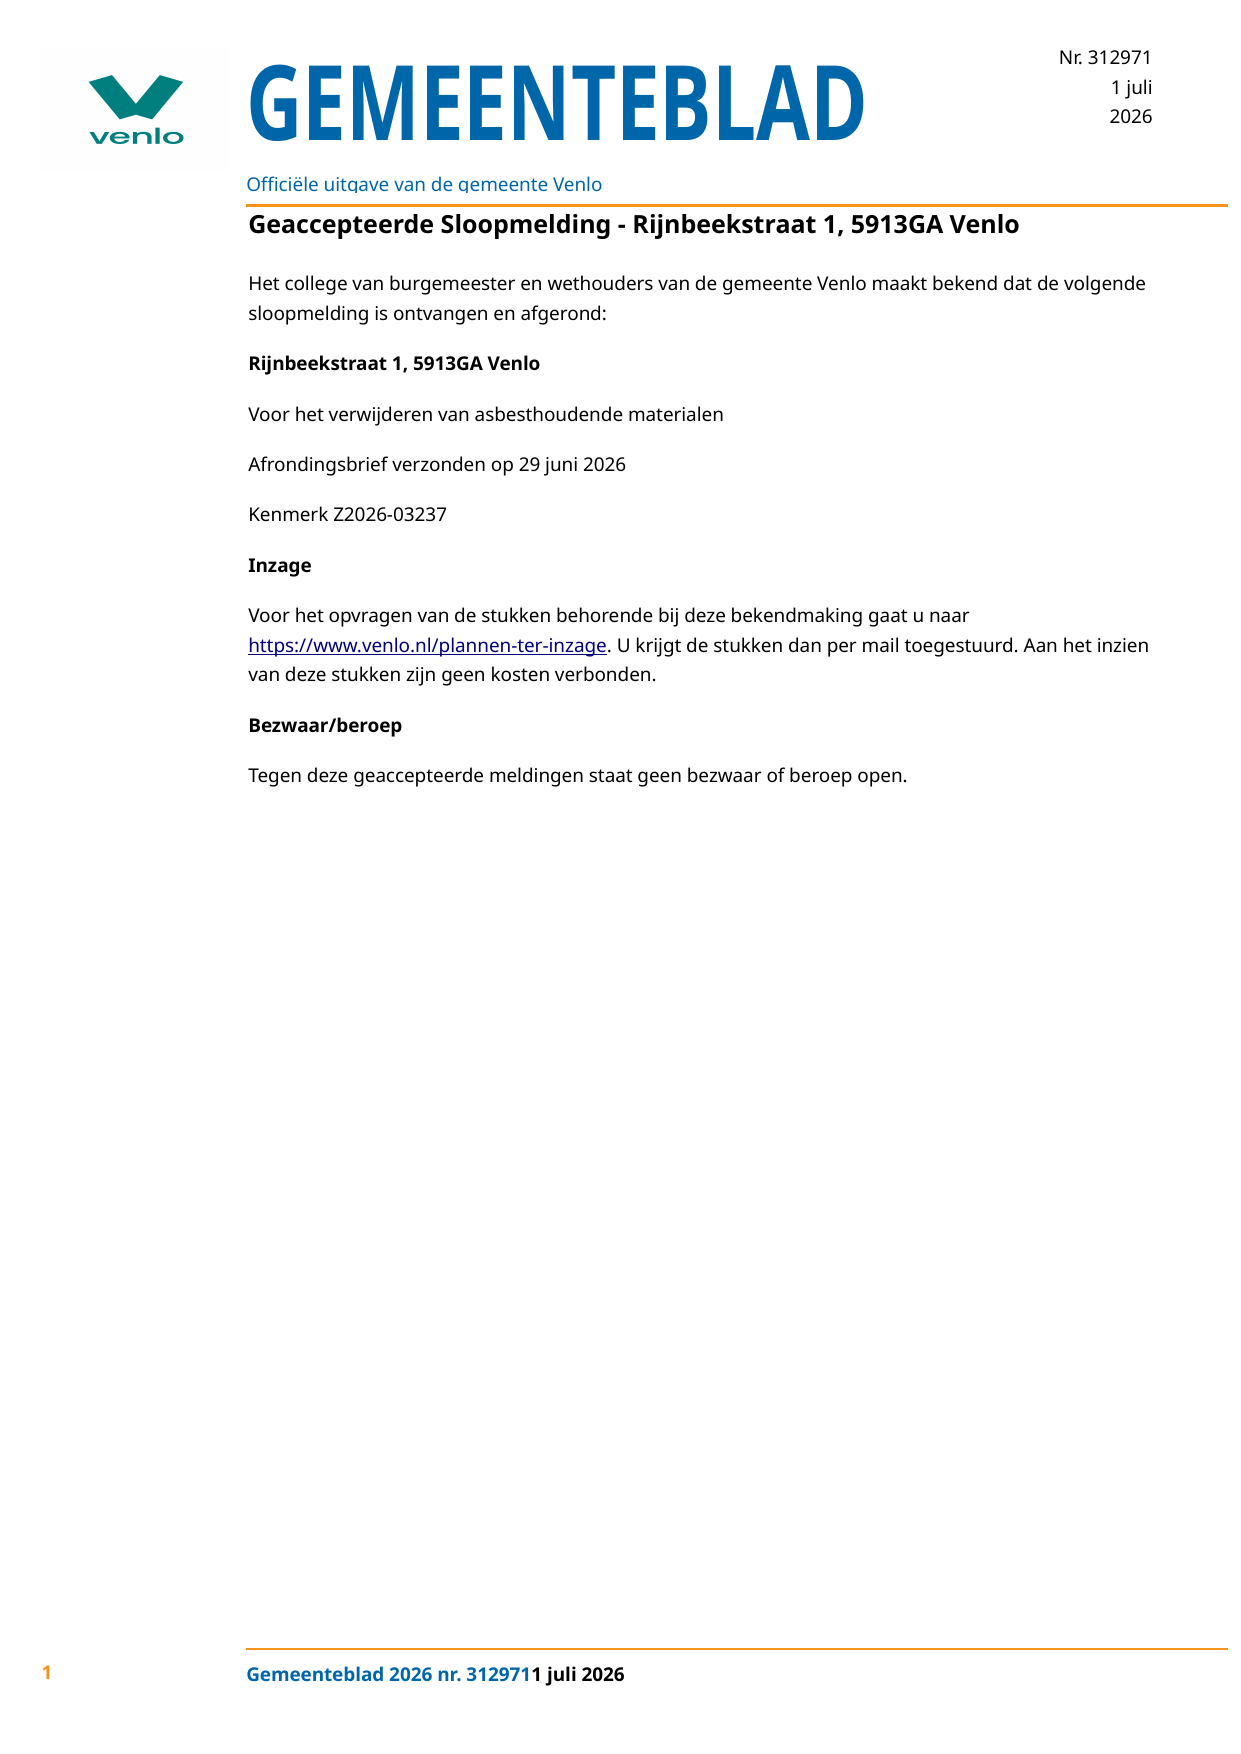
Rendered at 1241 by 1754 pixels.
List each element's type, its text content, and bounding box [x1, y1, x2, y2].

text Voor het opvragen van de stukken behorende bij deze bekendmaking gaat u naar https://www.venlo.nl/plannen-ter-inzage. U krijgt de stukken dan per mail toegestuurd. Aan het inzien van deze stukken zijn geen kosten verbonden. [248, 602, 1152, 687]
text Bezwaar/beroep [248, 712, 1152, 738]
text Afrondingsbrief verzonden op 29 juni 2026 [248, 451, 1152, 477]
text Rijnbeekstraat 1, 5913GA Venlo [248, 350, 1152, 376]
picture [41, 47, 231, 172]
text Voor het verwijderen van asbesthoudende materialen [248, 401, 1152, 426]
text Het college van burgemeester en wethouders van de gemeente Venlo maakt bekend dat de volgende sloopmelding is ontvangen en afgerond: [248, 270, 1152, 326]
text Kenmerk Z2026-03237 [248, 502, 1152, 527]
text Inzage [248, 552, 1152, 578]
text Tegen deze geaccepteerde meldingen staat geen bezwaar of beroep open. [248, 762, 1152, 788]
text Geaccepteerde Sloopmelding - Rijnbeekstraat 1, 5913GA Venlo [248, 207, 1152, 241]
